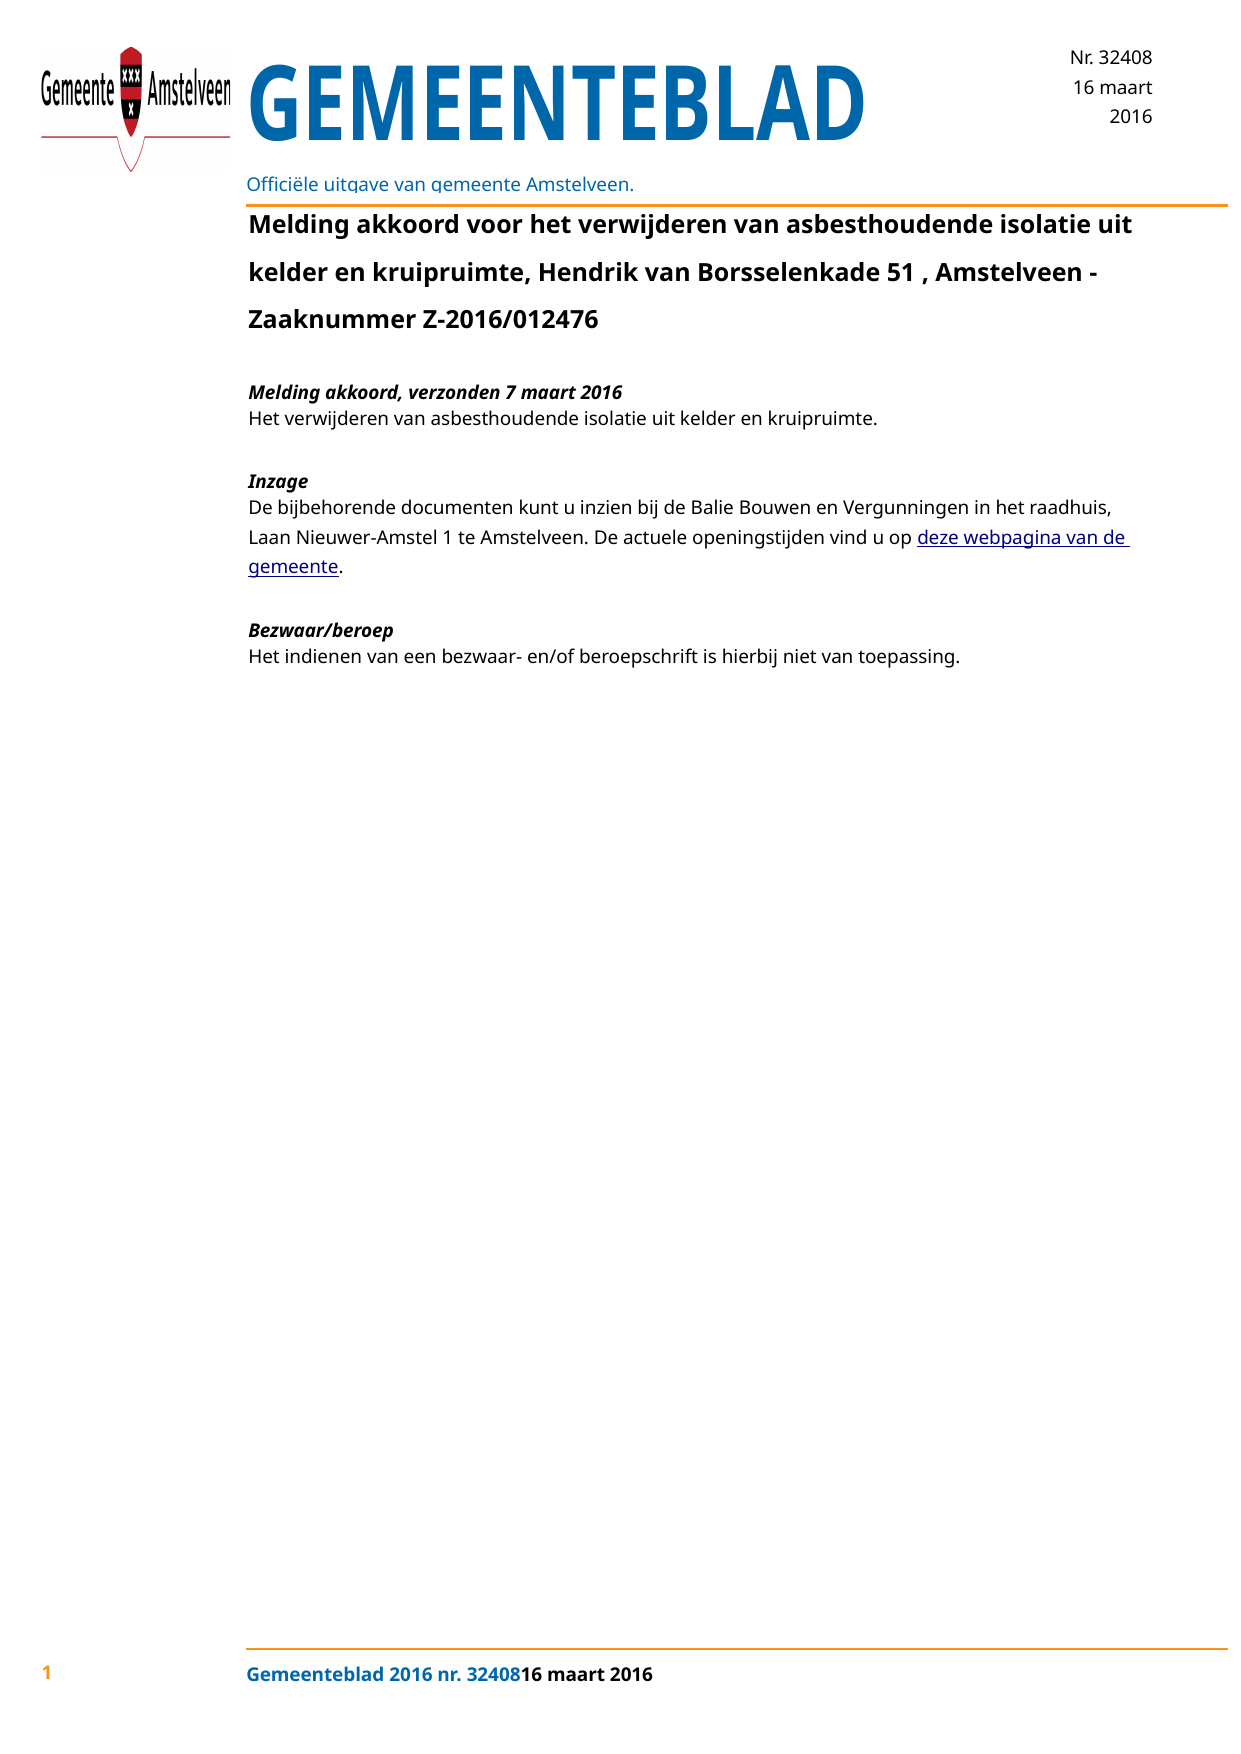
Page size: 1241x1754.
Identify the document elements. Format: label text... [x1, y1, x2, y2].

text Het indienen van een bezwaar- en/of beroepschrift is hierbij niet van toepassing. [248, 643, 1152, 669]
text Melding akkoord, verzonden 7 maart 2016 [248, 379, 1152, 405]
text Het verwijderen van asbesthoudende isolatie uit kelder en kruipruimte. [248, 405, 1152, 431]
text De bijbehorende documenten kunt u inzien bij de Balie Bouwen en Vergunningen in het raadhuis, Laan Nieuwer-Amstel 1 te Amstelveen. De actuele openingstijden vind u op deze webpagina van de gemeente. [248, 494, 1152, 579]
picture [41, 47, 231, 172]
text Bezwaar/beroep [248, 618, 1152, 643]
text Inzage [248, 469, 1152, 494]
text Melding akkoord voor het verwijderen van asbesthoudende isolatie uit kelder en kruipruimte, Hendrik van Borsselenkade 51 , Amstelveen - Zaaknummer Z-2016/012476 [248, 207, 1152, 336]
